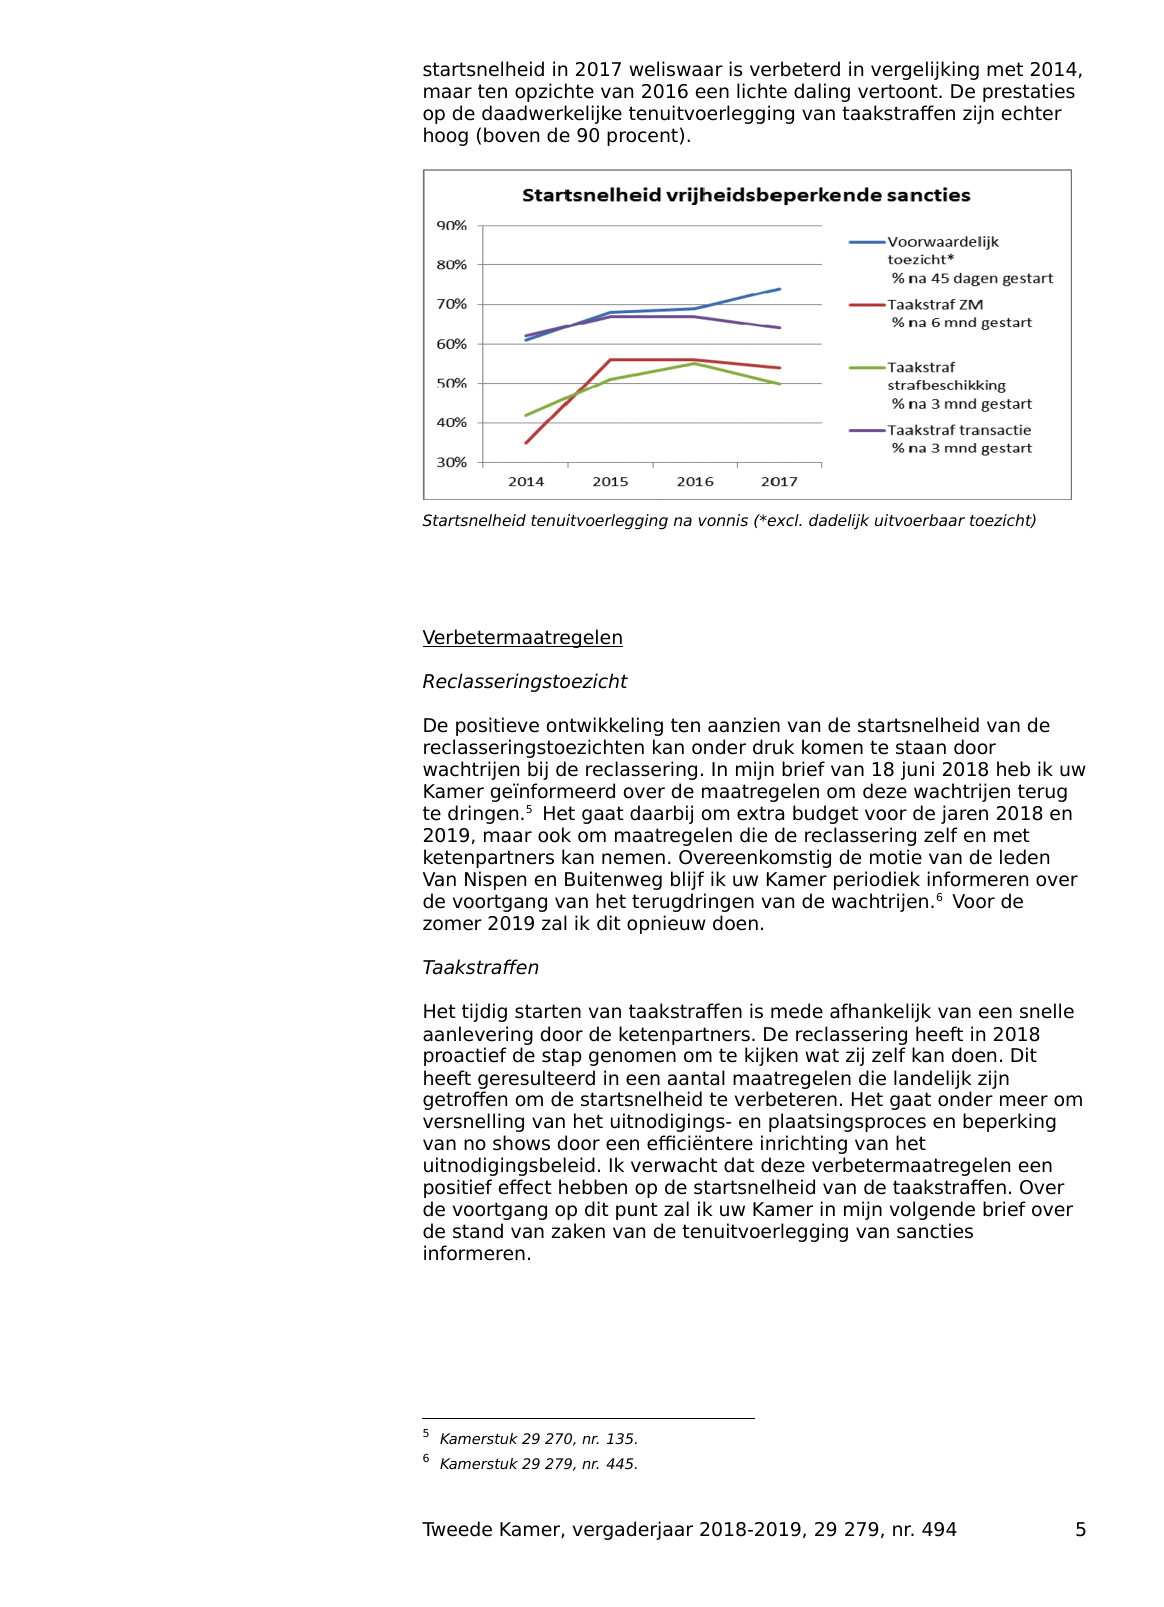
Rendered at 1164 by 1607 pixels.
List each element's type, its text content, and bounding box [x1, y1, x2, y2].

subtitle Reclasseringstoezicht [422, 671, 1087, 693]
text Het tijdig starten van taakstraffen is mede afhankelijk van een snelle aanlevering door de ketenpartners. De reclassering heeft in 2018 proactief de stap genomen om te kijken wat zij zelf kan doen. Dit heeft geresulteerd in een aantal maatregelen die landelijk zijn getroffen om de startsnelheid te verbeteren. Het gaat onder meer om versnelling van het uitnodigings- en plaatsingsproces en beperking van no shows door een efficiëntere inrichting van het uitnodigingsbeleid. Ik verwacht dat deze verbetermaatregelen een positief effect hebben op de startsnelheid van de taakstraffen. Over de voortgang op dit punt zal ik uw Kamer in mijn volgende brief over de stand van zaken van de tenuitvoerlegging van sancties informeren. [422, 1001, 1087, 1265]
text Kamerstuk 29 279, nr. 445. [422, 1452, 1087, 1474]
text Startsnelheid tenuitvoerlegging na vonnis (*excl. dadelijk uitvoerbaar toezicht) [422, 512, 1072, 530]
text startsnelheid in 2017 weliswaar is verbeterd in vergelijking met 2014, maar ten opzichte van 2016 een lichte daling vertoont. De prestaties op de daadwerkelijke tenuitvoerlegging van taakstraffen zijn echter hoog (boven de 90 procent). [422, 59, 1087, 147]
text De positieve ontwikkeling ten aanzien van de startsnelheid van de reclasseringstoezichten kan onder druk komen te staan door wachtrijen bij de reclassering. In mijn brief van 18 juni 2018 heb ik uw Kamer geïnformeerd over de maatregelen om deze wachtrijen terug te dringen. Het gaat daarbij om extra budget voor de jaren 2018 en 2019, maar ook om maatregelen die de reclassering zelf en met ketenpartners kan nemen. Overeenkomstig de motie van de leden Van Nispen en Buitenweg blijf ik uw Kamer periodiek informeren over de voortgang van het terugdringen van de wachtrijen. Voor de zomer 2019 zal ik dit opnieuw doen. [422, 715, 1087, 935]
subtitle Taakstraffen [422, 957, 1087, 979]
subtitle Verbetermaatregelen [422, 627, 1087, 649]
text Kamerstuk 29 270, nr. 135. [422, 1427, 1087, 1449]
picture [422, 169, 1072, 500]
